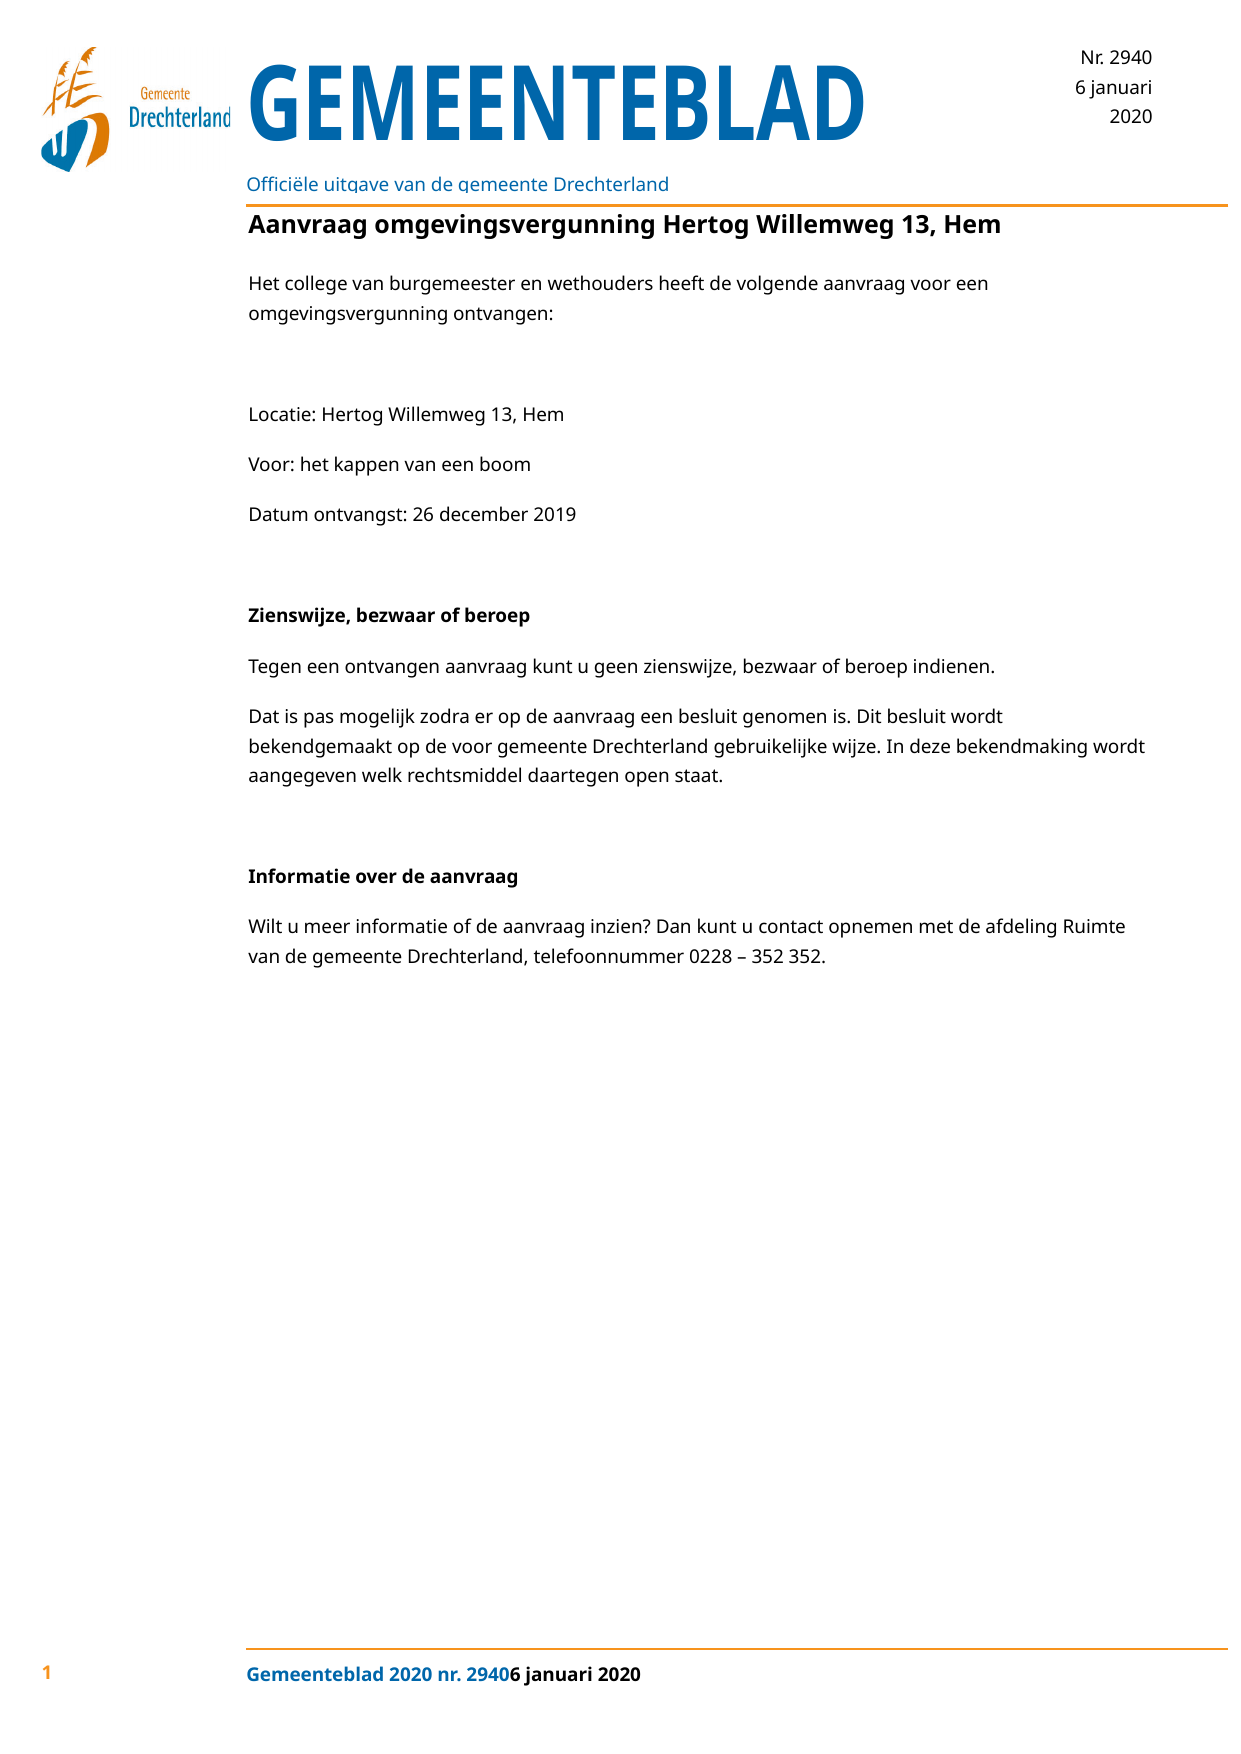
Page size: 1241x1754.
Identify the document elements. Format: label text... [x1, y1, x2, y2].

text Informatie over de aanvraag [248, 863, 1152, 889]
text Zienswijze, bezwaar of beroep [248, 602, 1152, 628]
picture [41, 47, 231, 172]
picture [226, 115, 231, 124]
text Datum ontvangst: 26 december 2019 [248, 502, 1152, 527]
text Tegen een ontvangen aanvraag kunt u geen zienswijze, bezwaar of beroep indienen. [248, 653, 1152, 678]
text Wilt u meer informatie of de aanvraag inzien? Dan kunt u contact opnemen met de afdeling Ruimte van de gemeente Drechterland, telefoonnummer 0228 – 352 352. [248, 914, 1152, 969]
text Voor: het kappen van een boom [248, 451, 1152, 477]
text Dat is pas mogelijk zodra er op de aanvraag een besluit genomen is. Dit besluit wordt bekendgemaakt op de voor gemeente Drechterland gebruikelijke wijze. In deze bekendmaking wordt aangegeven welk rechtsmiddel daartegen open staat. [248, 703, 1152, 788]
text Het college van burgemeester en wethouders heeft de volgende aanvraag voor een omgevingsvergunning ontvangen: [248, 270, 1152, 326]
text Locatie: Hertog Willemweg 13, Hem [248, 401, 1152, 426]
picture [41, 158, 64, 172]
text Aanvraag omgevingsvergunning Hertog Willemweg 13, Hem [248, 207, 1152, 241]
